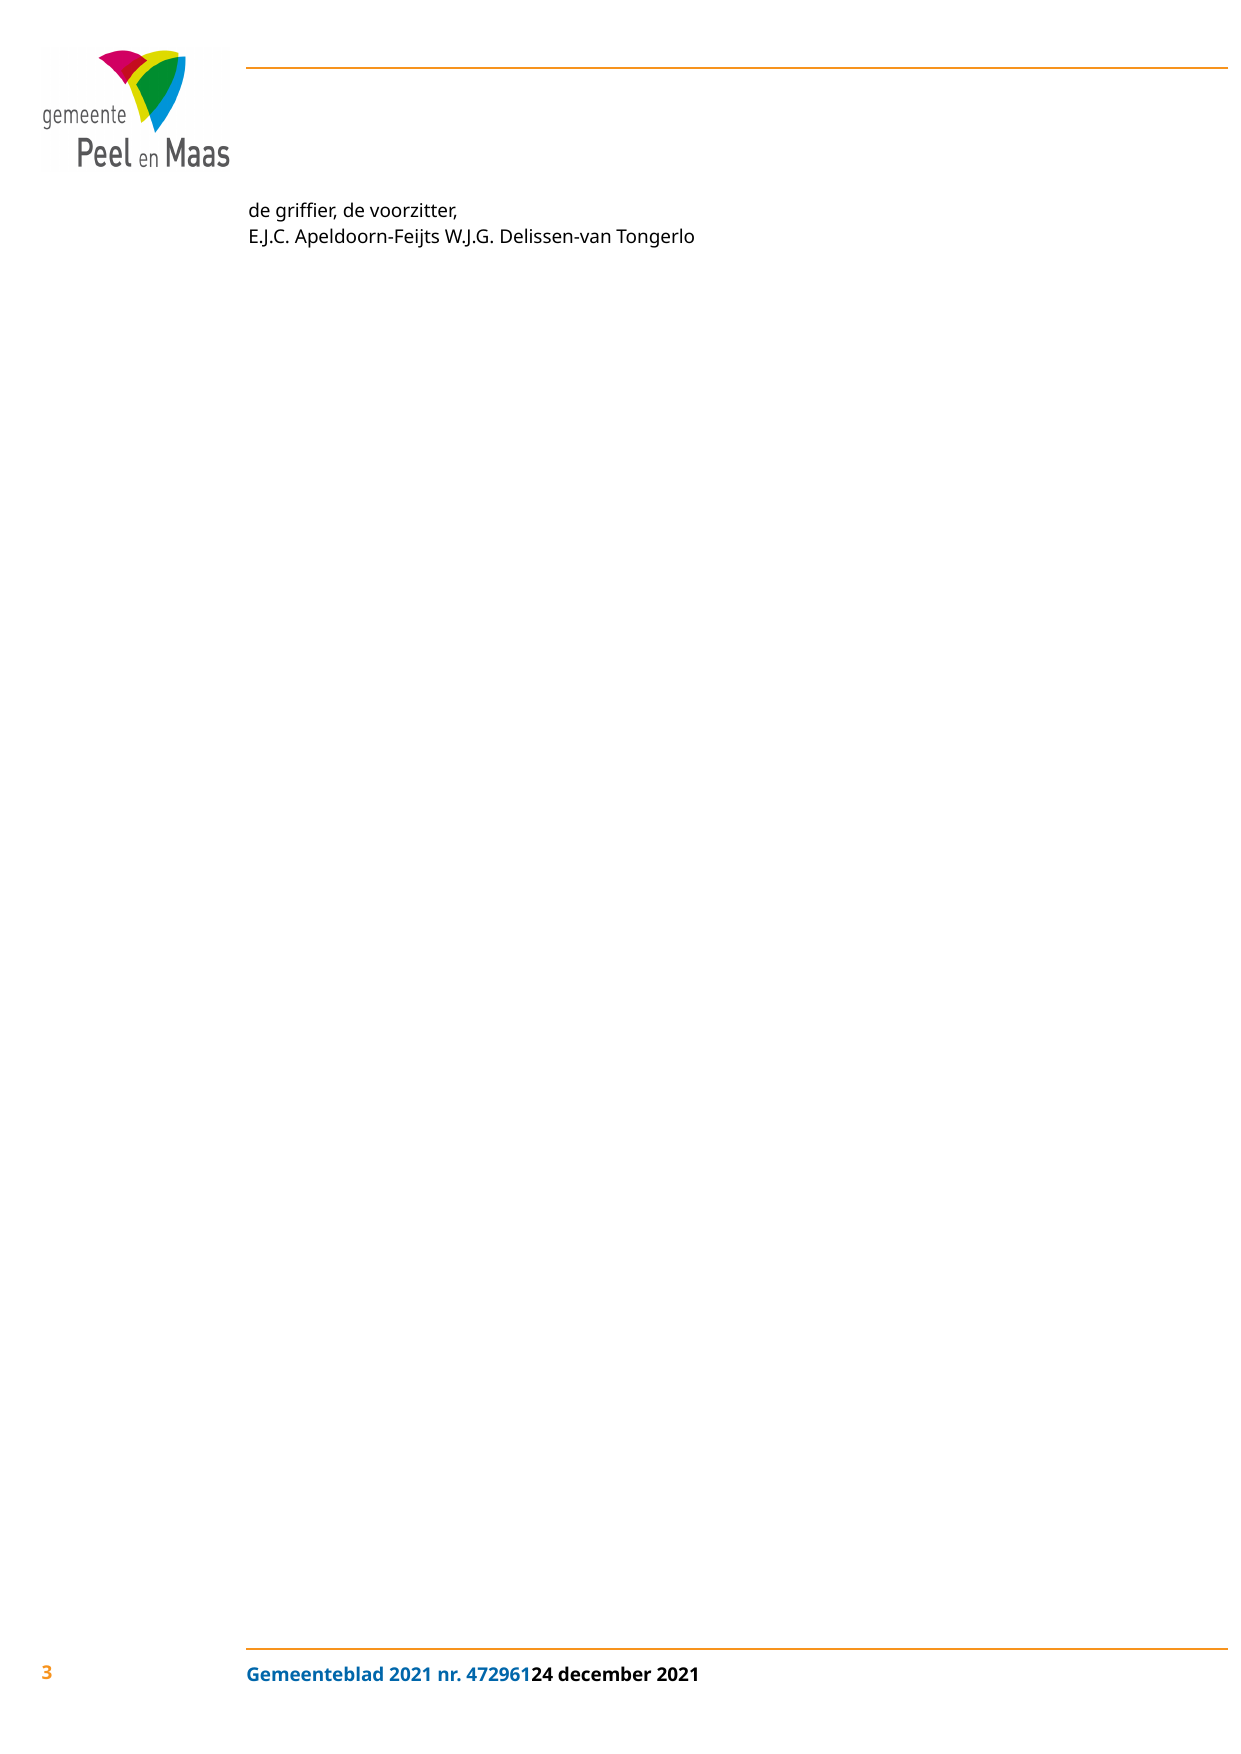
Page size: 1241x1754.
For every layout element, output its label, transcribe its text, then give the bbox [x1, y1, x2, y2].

picture [41, 47, 231, 172]
text E.J.C. Apeldoorn-Feijts W.J.G. Delissen-van Tongerlo [248, 223, 1152, 249]
text de griffier, de voorzitter, [248, 198, 1152, 223]
